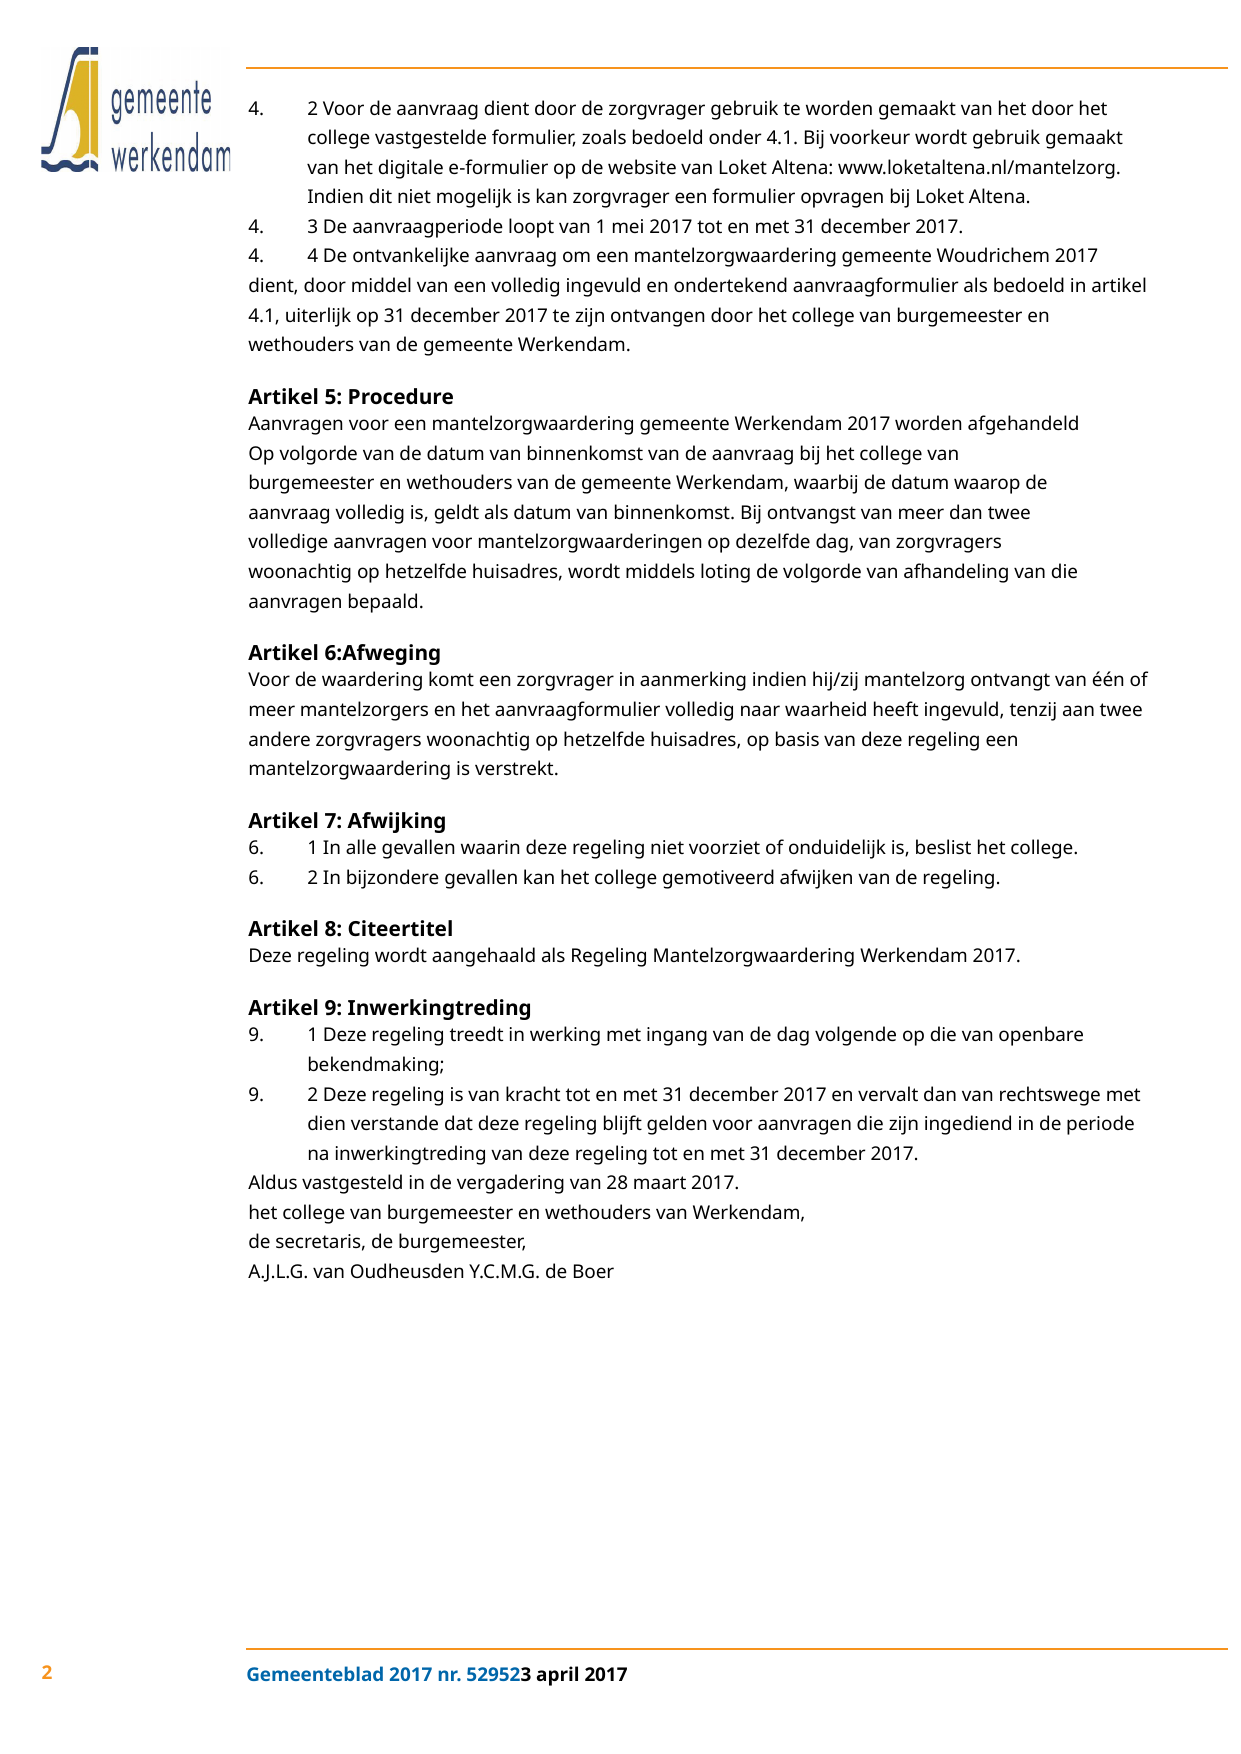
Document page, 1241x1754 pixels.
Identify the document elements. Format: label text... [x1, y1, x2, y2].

text Artikel 8: Citeertitel [248, 914, 1152, 943]
list 2 Voor de aanvraag dient door de zorgvrager gebruik te worden gemaakt van het door het college vastgestelde formulier, zoals bedoeld onder 4.1. Bij voorkeur wordt gebruik gemaakt van het digitale e-formulier op de website van Loket Altena: www.loketaltena.nl/mantelzorg. Indien dit niet mogelijk is kan zorgvrager een formulier opvragen bij Loket Altena. [248, 95, 1152, 209]
text Op volgorde van de datum van binnenkomst van de aanvraag bij het college van [248, 440, 1152, 466]
list 1 Deze regeling treedt in werking met ingang van de dag volgende op die van openbare bekendmaking; [248, 1022, 1152, 1077]
text Artikel 7: Afwijking [248, 806, 1152, 834]
text het college van burgemeester en wethouders van Werkendam, [248, 1199, 1152, 1225]
text aanvragen bepaald. [248, 588, 1152, 613]
text Artikel 5: Procedure [248, 382, 1152, 410]
picture [41, 47, 231, 172]
list 2 In bijzondere gevallen kan het college gemotiveerd afwijken van de regeling. [248, 864, 1152, 889]
text Aldus vastgesteld in de vergadering van 28 maart 2017. [248, 1169, 1152, 1195]
list 4 De ontvankelijke aanvraag om een mantelzorgwaardering gemeente Woudrichem 2017 [248, 243, 1152, 268]
text de secretaris, de burgemeester, [248, 1229, 1152, 1254]
list 2 Deze regeling is van kracht tot en met 31 december 2017 en vervalt dan van rechtswege met dien verstande dat deze regeling blijft gelden voor aanvragen die zijn ingediend in de periode na inwerkingtreding van deze regeling tot en met 31 december 2017. [248, 1081, 1152, 1166]
text A.J.L.G. van Oudheusden Y.C.M.G. de Boer [248, 1258, 1152, 1284]
text Voor de waardering komt een zorgvrager in aanmerking indien hij/zij mantelzorg ontvangt van één of meer mantelzorgers en het aanvraagformulier volledig naar waarheid heeft ingevuld, tenzij aan twee andere zorgvragers woonachtig op hetzelfde huisadres, op basis van deze regeling een mantelzorgwaardering is verstrekt. [248, 667, 1152, 781]
text Deze regeling wordt aangehaald als Regeling Mantelzorgwaardering Werkendam 2017. [248, 943, 1152, 968]
list 1 In alle gevallen waarin deze regeling niet voorziet of onduidelijk is, beslist het college. [248, 834, 1152, 860]
text woonachtig op hetzelfde huisadres, wordt middels loting de volgorde van afhandeling van die [248, 558, 1152, 584]
text Artikel 6:Afweging [248, 638, 1152, 667]
text volledige aanvragen voor mantelzorgwaarderingen op dezelfde dag, van zorgvragers [248, 529, 1152, 554]
text Aanvragen voor een mantelzorgwaardering gemeente Werkendam 2017 worden afgehandeld [248, 410, 1152, 436]
text dient, door middel van een volledig ingevuld en ondertekend aanvraagformulier als bedoeld in artikel 4.1, uiterlijk op 31 december 2017 te zijn ontvangen door het college van burgemeester en wethouders van de gemeente Werkendam. [248, 272, 1152, 357]
text burgemeester en wethouders van de gemeente Werkendam, waarbij de datum waarop de [248, 469, 1152, 495]
text aanvraag volledig is, geldt als datum van binnenkomst. Bij ontvangst van meer dan twee [248, 499, 1152, 525]
text Artikel 9: Inwerkingtreding [248, 993, 1152, 1022]
list 3 De aanvraagperiode loopt van 1 mei 2017 tot en met 31 december 2017. [248, 213, 1152, 239]
